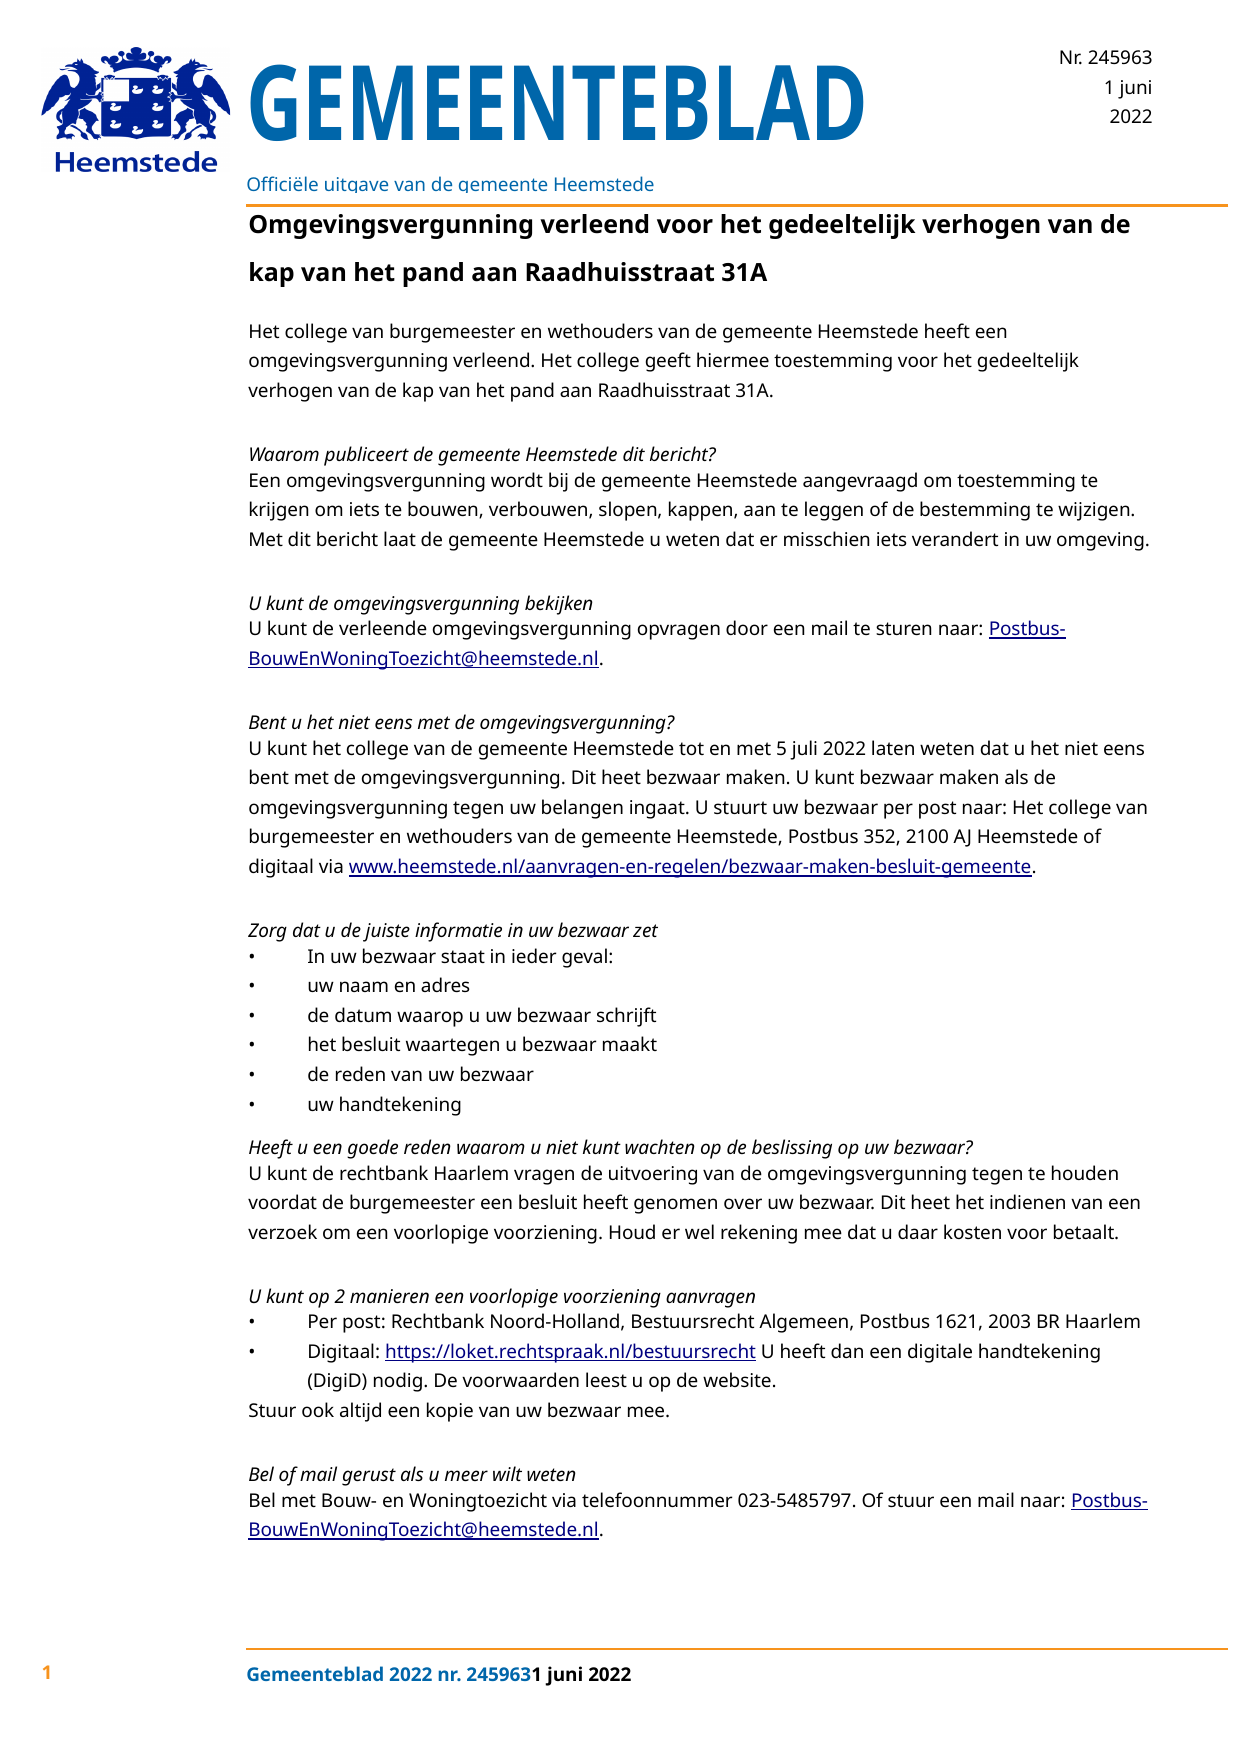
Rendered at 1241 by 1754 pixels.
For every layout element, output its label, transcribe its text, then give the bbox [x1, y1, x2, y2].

text Waarom publiceert de gemeente Heemstede dit bericht? [248, 441, 1152, 467]
text Zorg dat u de juiste informatie in uw bezwaar zet [248, 917, 1152, 943]
list het besluit waartegen u bezwaar maakt [248, 1032, 1152, 1057]
text Bel of mail gerust als u meer wilt weten [248, 1461, 1152, 1487]
list de datum waarop u uw bezwaar schrijft [248, 1002, 1152, 1028]
picture [41, 47, 231, 172]
text U kunt de rechtbank Haarlem vragen de uitvoering van de omgevingsvergunning tegen te houden voordat de burgemeester een besluit heeft genomen over uw bezwaar. Dit heet het indienen van een verzoek om een voorlopige voorziening. Houd er wel rekening mee dat u daar kosten voor betaalt. [248, 1160, 1152, 1244]
list Digitaal: https://loket.rechtspraak.nl/bestuursrecht U heeft dan een digitale handtekening (DigiD) nodig. De voorwaarden leest u op de website. [248, 1338, 1152, 1393]
text Omgevingsvergunning verleend voor het gedeeltelijk verhogen van de kap van het pand aan Raadhuisstraat 31A [248, 207, 1152, 288]
list de reden van uw bezwaar [248, 1061, 1152, 1087]
list In uw bezwaar staat in ieder geval: [248, 943, 1152, 969]
text U kunt het college van de gemeente Heemstede tot en met 5 juli 2022 laten weten dat u het niet eens bent met de omgevingsvergunning. Dit heet bezwaar maken. U kunt bezwaar maken als de omgevingsvergunning tegen uw belangen ingaat. U stuurt uw bezwaar per post naar: Het college van burgemeester en wethouders van de gemeente Heemstede, Postbus 352, 2100 AJ Heemstede of digitaal via www.heemstede.nl/aanvragen-en-regelen/bezwaar-maken-besluit-gemeente. [248, 735, 1152, 879]
text Een omgevingsvergunning wordt bij de gemeente Heemstede aangevraagd om toestemming te krijgen om iets te bouwen, verbouwen, slopen, kappen, aan te leggen of de bestemming te wijzigen. Met dit bericht laat de gemeente Heemstede u weten dat er misschien iets verandert in uw omgeving. [248, 467, 1152, 552]
list uw handtekening [248, 1091, 1152, 1117]
text U kunt de verleende omgevingsvergunning opvragen door een mail te sturen naar: Postbus-BouwEnWoningToezicht@heemstede.nl. [248, 616, 1152, 671]
text Bel met Bouw- en Woningtoezicht via telefoonnummer 023-5485797. Of stuur een mail naar: Postbus-BouwEnWoningToezicht@heemstede.nl. [248, 1487, 1152, 1542]
text U kunt de omgevingsvergunning bekijken [248, 590, 1152, 616]
text Heeft u een goede reden waarom u niet kunt wachten op de beslissing op uw bezwaar? [248, 1134, 1152, 1160]
text U kunt op 2 manieren een voorlopige voorziening aanvragen [248, 1283, 1152, 1308]
text Het college van burgemeester en wethouders van de gemeente Heemstede heeft een omgevingsvergunning verleend. Het college geeft hiermee toestemming voor het gedeeltelijk verhogen van de kap van het pand aan Raadhuisstraat 31A. [248, 318, 1152, 403]
list uw naam en adres [248, 972, 1152, 998]
text Bent u het niet eens met de omgevingsvergunning? [248, 709, 1152, 735]
text Stuur ook altijd een kopie van uw bezwaar mee. [248, 1397, 1152, 1423]
list Per post: Rechtbank Noord-Holland, Bestuursrecht Algemeen, Postbus 1621, 2003 BR Haarlem [248, 1308, 1152, 1334]
